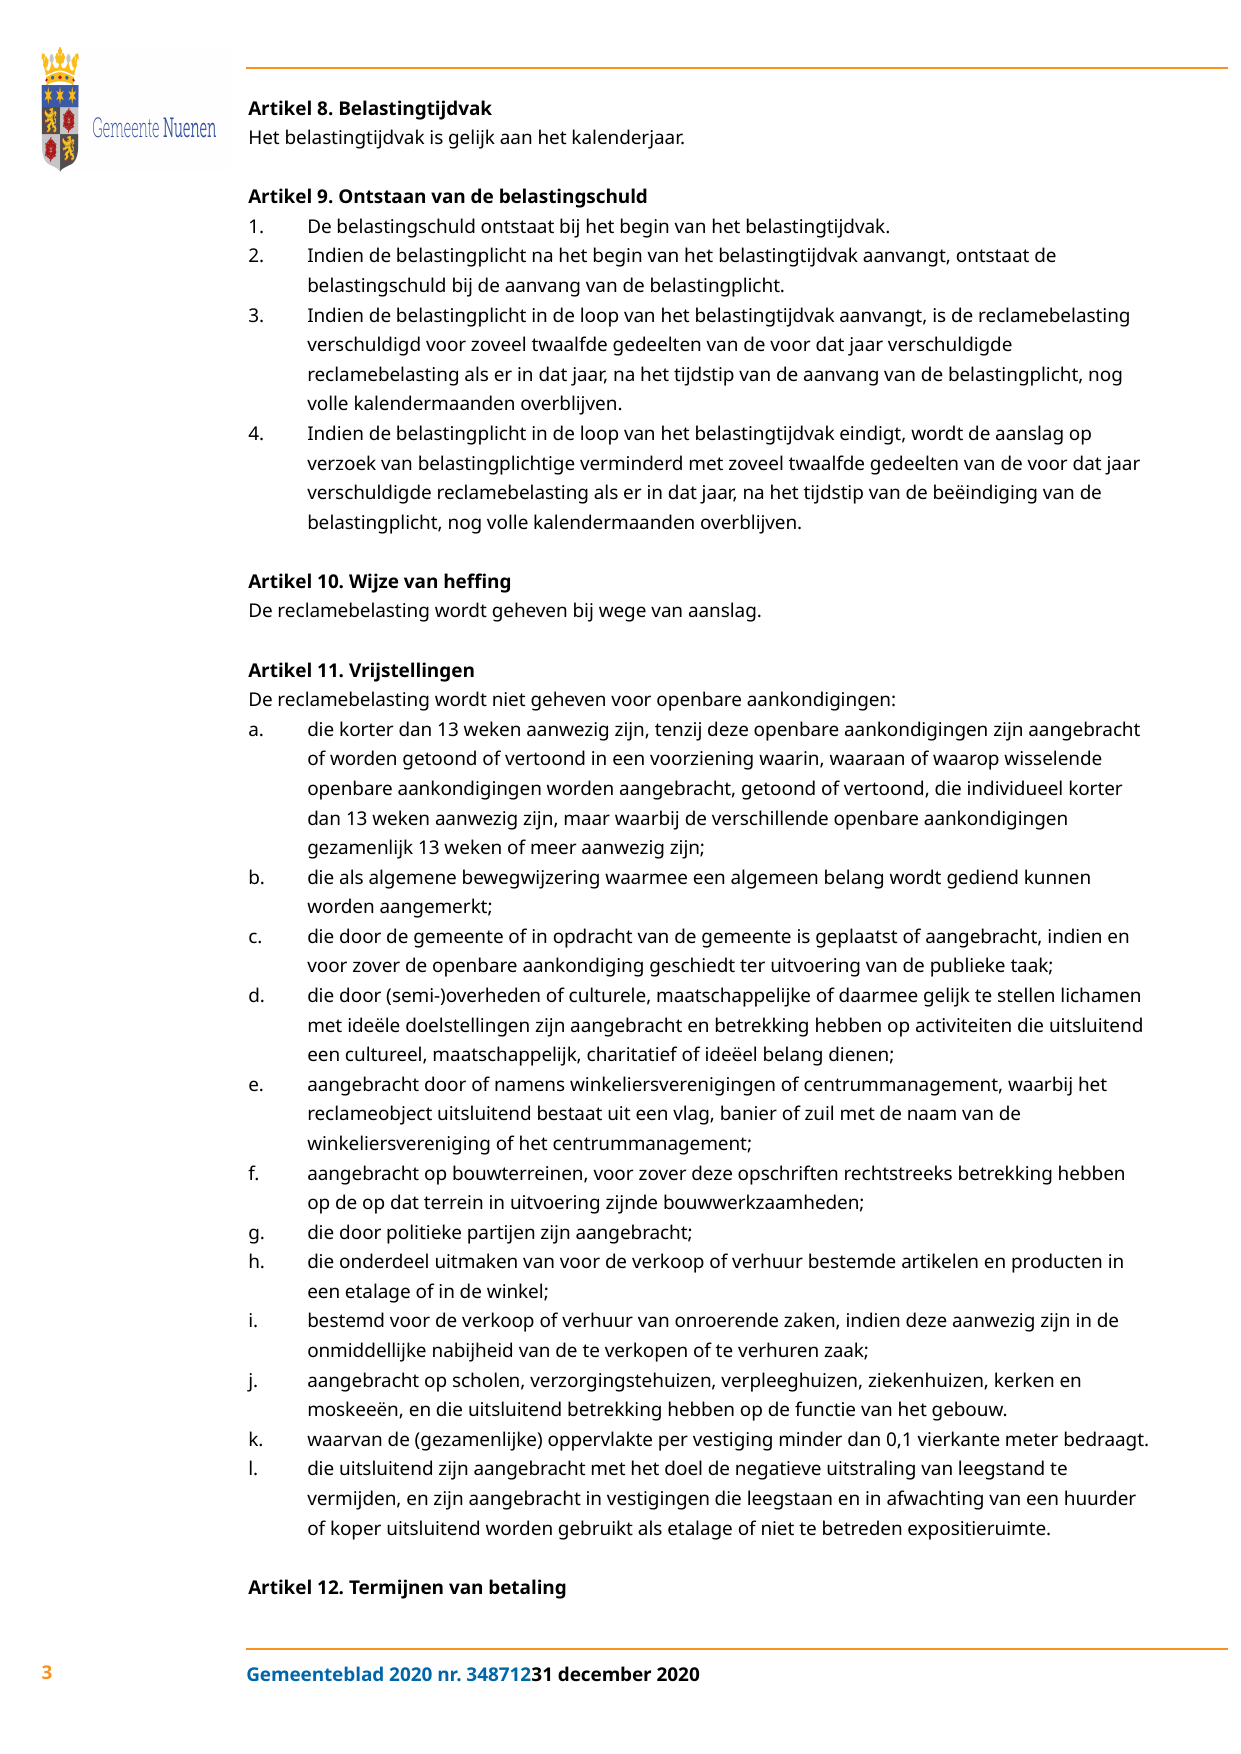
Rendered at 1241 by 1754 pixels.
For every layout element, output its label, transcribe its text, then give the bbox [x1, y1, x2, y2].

list die door (semi-)overheden of culturele, maatschappelijke of daarmee gelijk te stellen lichamen met ideële doelstellingen zijn aangebracht en betrekking hebben op activiteiten die uitsluitend een cultureel, maatschappelijk, charitatief of ideëel belang dienen; [248, 982, 1152, 1067]
text Artikel 10. Wijze van heffing [248, 568, 1152, 594]
text De reclamebelasting wordt niet geheven voor openbare aankondigingen: [248, 686, 1152, 712]
list waarvan de (gezamenlijke) oppervlakte per vestiging minder dan 0,1 vierkante meter bedraagt. [248, 1426, 1152, 1452]
list die korter dan 13 weken aanwezig zijn, tenzij deze openbare aankondigingen zijn aangebracht of worden getoond of vertoond in een voorziening waarin, waaraan of waarop wisselende openbare aankondigingen worden aangebracht, getoond of vertoond, die individueel korter dan 13 weken aanwezig zijn, maar waarbij de verschillende openbare aankondigingen gezamenlijk 13 weken of meer aanwezig zijn; [248, 716, 1152, 860]
list Indien de belastingplicht in de loop van het belastingtijdvak eindigt, wordt de aanslag op verzoek van belastingplichtige verminderd met zoveel twaalfde gedeelten van de voor dat jaar verschuldigde reclamebelasting als er in dat jaar, na het tijdstip van de beëindiging van de belastingplicht, nog volle kalendermaanden overblijven. [248, 420, 1152, 535]
text De reclamebelasting wordt geheven bij wege van aanslag. [248, 598, 1152, 623]
text Artikel 9. Ontstaan van de belastingschuld [248, 183, 1152, 209]
list die door de gemeente of in opdracht van de gemeente is geplaatst of aangebracht, indien en voor zover de openbare aankondiging geschiedt ter uitvoering van de publieke taak; [248, 923, 1152, 978]
list die als algemene bewegwijzering waarmee een algemeen belang wordt gediend kunnen worden aangemerkt; [248, 864, 1152, 919]
list aangebracht op bouwterreinen, voor zover deze opschriften rechtstreeks betrekking hebben op de op dat terrein in uitvoering zijnde bouwwerkzaamheden; [248, 1160, 1152, 1215]
text Artikel 12. Termijnen van betaling [248, 1574, 1152, 1600]
picture [41, 47, 231, 172]
text Artikel 11. Vrijstellingen [248, 657, 1152, 683]
list aangebracht door of namens winkeliersverenigingen of centrummanagement, waarbij het reclameobject uitsluitend bestaat uit een vlag, banier of zuil met de naam van de winkeliersvereniging of het centrummanagement; [248, 1071, 1152, 1156]
list bestemd voor de verkoop of verhuur van onroerende zaken, indien deze aanwezig zijn in de onmiddellijke nabijheid van de te verkopen of te verhuren zaak; [248, 1308, 1152, 1363]
text Artikel 8. Belastingtijdvak [248, 95, 1152, 121]
list die door politieke partijen zijn aangebracht; [248, 1219, 1152, 1245]
list Indien de belastingplicht na het begin van het belastingtijdvak aanvangt, ontstaat de belastingschuld bij de aanvang van de belastingplicht. [248, 243, 1152, 298]
list Indien de belastingplicht in de loop van het belastingtijdvak aanvangt, is de reclamebelasting verschuldigd voor zoveel twaalfde gedeelten van de voor dat jaar verschuldigde reclamebelasting als er in dat jaar, na het tijdstip van de aanvang van de belastingplicht, nog volle kalendermaanden overblijven. [248, 302, 1152, 416]
list De belastingschuld ontstaat bij het begin van het belastingtijdvak. [248, 213, 1152, 239]
list aangebracht op scholen, verzorgingstehuizen, verpleeghuizen, ziekenhuizen, kerken en moskeeën, en die uitsluitend betrekking hebben op de functie van het gebouw. [248, 1367, 1152, 1422]
list die onderdeel uitmaken van voor de verkoop of verhuur bestemde artikelen en producten in een etalage of in de winkel; [248, 1248, 1152, 1304]
list die uitsluitend zijn aangebracht met het doel de negatieve uitstraling van leegstand te vermijden, en zijn aangebracht in vestigingen die leegstaan en in afwachting van een huurder of koper uitsluitend worden gebruikt als etalage of niet te betreden expositieruimte. [248, 1456, 1152, 1541]
text Het belastingtijdvak is gelijk aan het kalenderjaar. [248, 124, 1152, 150]
